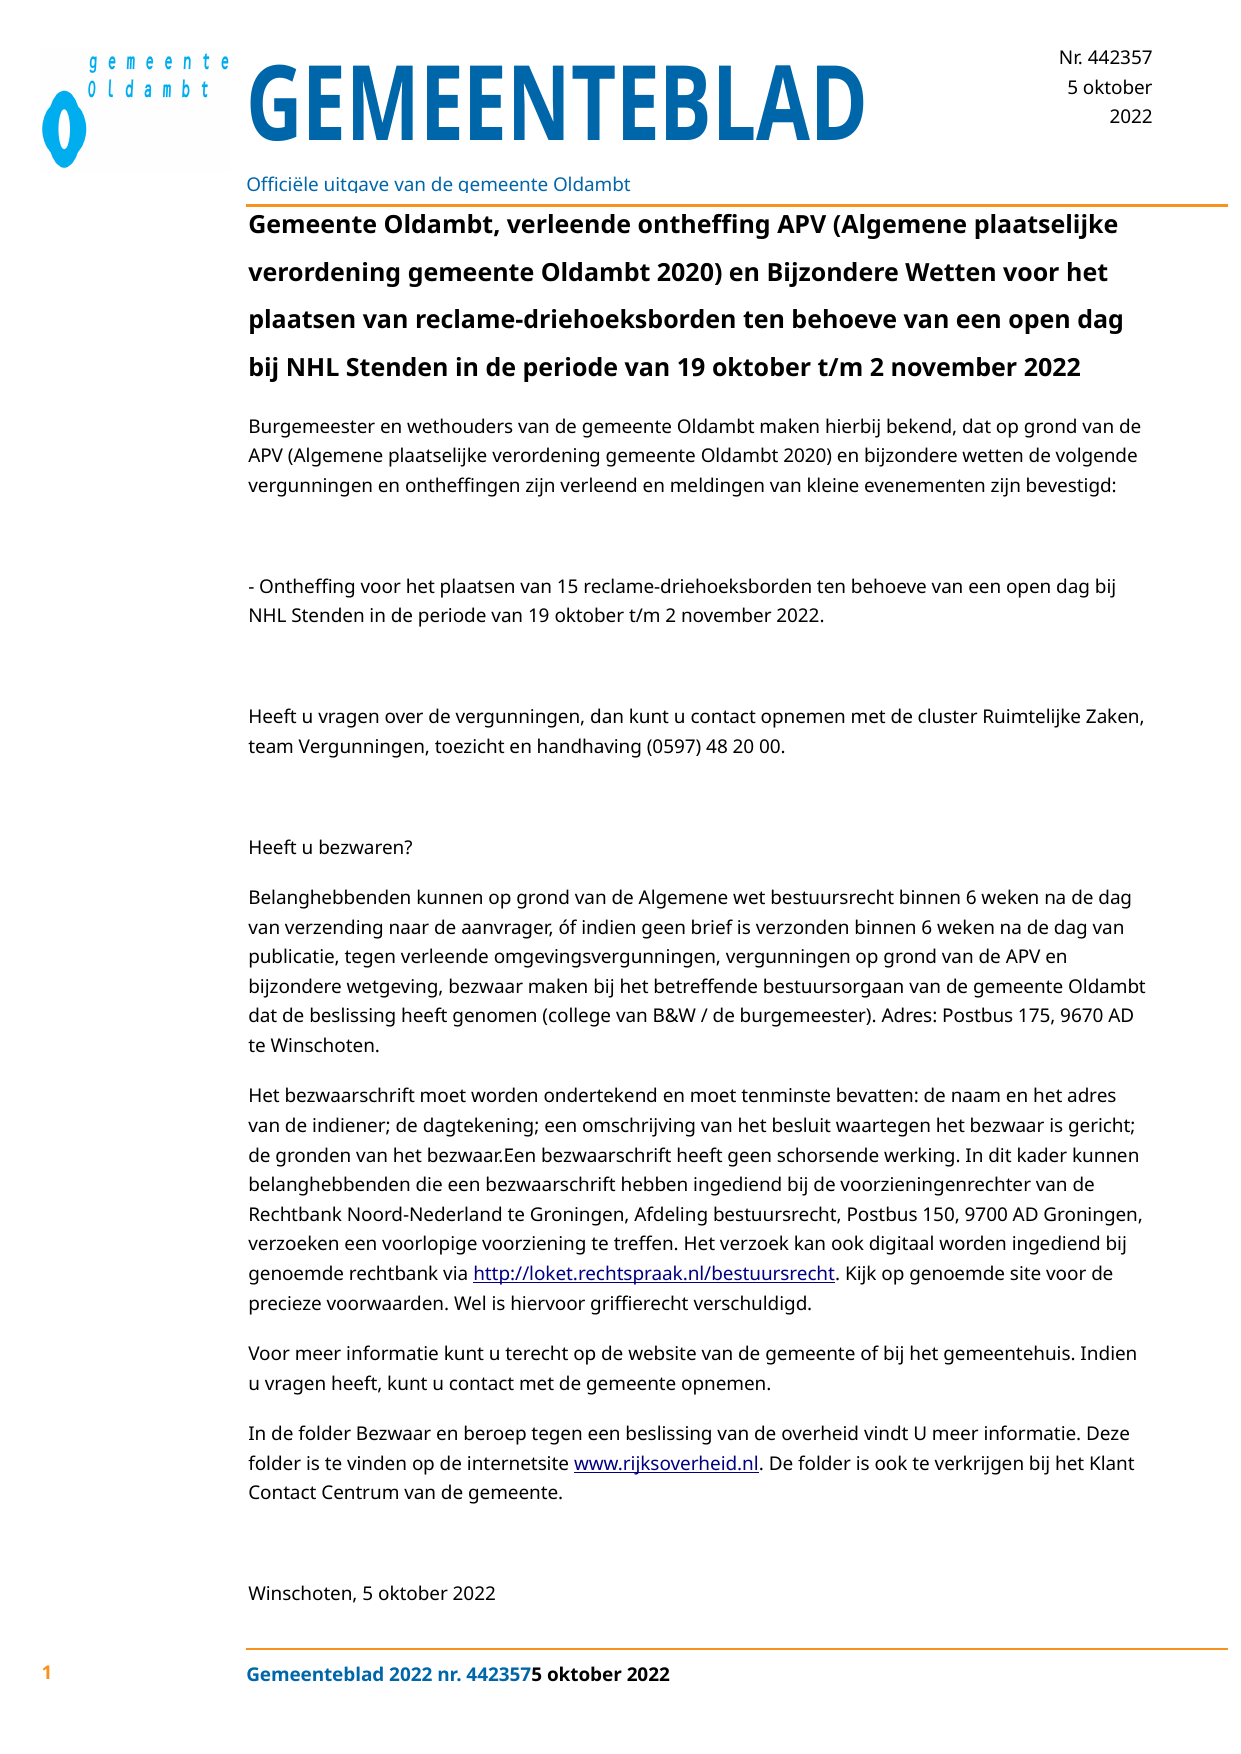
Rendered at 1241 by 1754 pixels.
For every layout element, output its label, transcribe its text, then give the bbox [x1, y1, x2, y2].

text Belanghebbenden kunnen op grond van de Algemene wet bestuursrecht binnen 6 weken na de dag van verzending naar de aanvrager, óf indien geen brief is verzonden binnen 6 weken na de dag van publicatie, tegen verleende omgevingsvergunningen, vergunningen op grond van de APV en bijzondere wetgeving, bezwaar maken bij het betreffende bestuursorgaan van de gemeente Oldambt dat de beslissing heeft genomen (college van B&W / de burgemeester). Adres: Postbus 175, 9670 AD te Winschoten. [248, 884, 1152, 1058]
text Gemeente Oldambt, verleende ontheffing APV (Algemene plaatselijke verordening gemeente Oldambt 2020) en Bijzondere Wetten voor het plaatsen van reclame-driehoeksborden ten behoeve van een open dag bij NHL Stenden in de periode van 19 oktober t/m 2 november 2022 [248, 207, 1152, 384]
text Burgemeester en wethouders van de gemeente Oldambt maken hierbij bekend, dat op grond van de APV (Algemene plaatselijke verordening gemeente Oldambt 2020) en bijzondere wetten de volgende vergunningen en ontheffingen zijn verleend en meldingen van kleine evenementen zijn bevestigd: [248, 413, 1152, 498]
text Heeft u vragen over de vergunningen, dan kunt u contact opnemen met de cluster Ruimtelijke Zaken, team Vergunningen, toezicht en handhaving (0597) 48 20 00. [248, 703, 1152, 759]
text Voor meer informatie kunt u terecht op de website van de gemeente of bij het gemeentehuis. Indien u vragen heeft, kunt u contact met de gemeente opnemen. [248, 1340, 1152, 1396]
text Het bezwaarschrift moet worden ondertekend en moet tenminste bevatten: de naam en het adres van de indiener; de dagtekening; een omschrijving van het besluit waartegen het bezwaar is gericht; de gronden van het bezwaar.Een bezwaarschrift heeft geen schorsende werking. In dit kader kunnen belanghebbenden die een bezwaarschrift hebben ingediend bij de voorzieningenrechter van de Rechtbank Noord-Nederland te Groningen, Afdeling bestuursrecht, Postbus 150, 9700 AD Groningen, verzoeken een voorlopige voorziening te treffen. Het verzoek kan ook digitaal worden ingediend bij genoemde rechtbank via http://loket.rechtspraak.nl/bestuursrecht. Kijk op genoemde site voor de precieze voorwaarden. Wel is hiervoor griffierecht verschuldigd. [248, 1083, 1152, 1316]
text - Ontheffing voor het plaatsen van 15 reclame-driehoeksborden ten behoeve van een open dag bij NHL Stenden in de periode van 19 oktober t/m 2 november 2022. [248, 573, 1152, 628]
picture [41, 47, 231, 172]
text Winschoten, 5 oktober 2022 [248, 1580, 1152, 1606]
text In de folder Bezwaar en beroep tegen een beslissing van de overheid vindt U meer informatie. Deze folder is te vinden op de internetsite www.rijksoverheid.nl. De folder is ook te verkrijgen bij het Klant Contact Centrum van de gemeente. [248, 1420, 1152, 1505]
text Heeft u bezwaren? [248, 834, 1152, 860]
